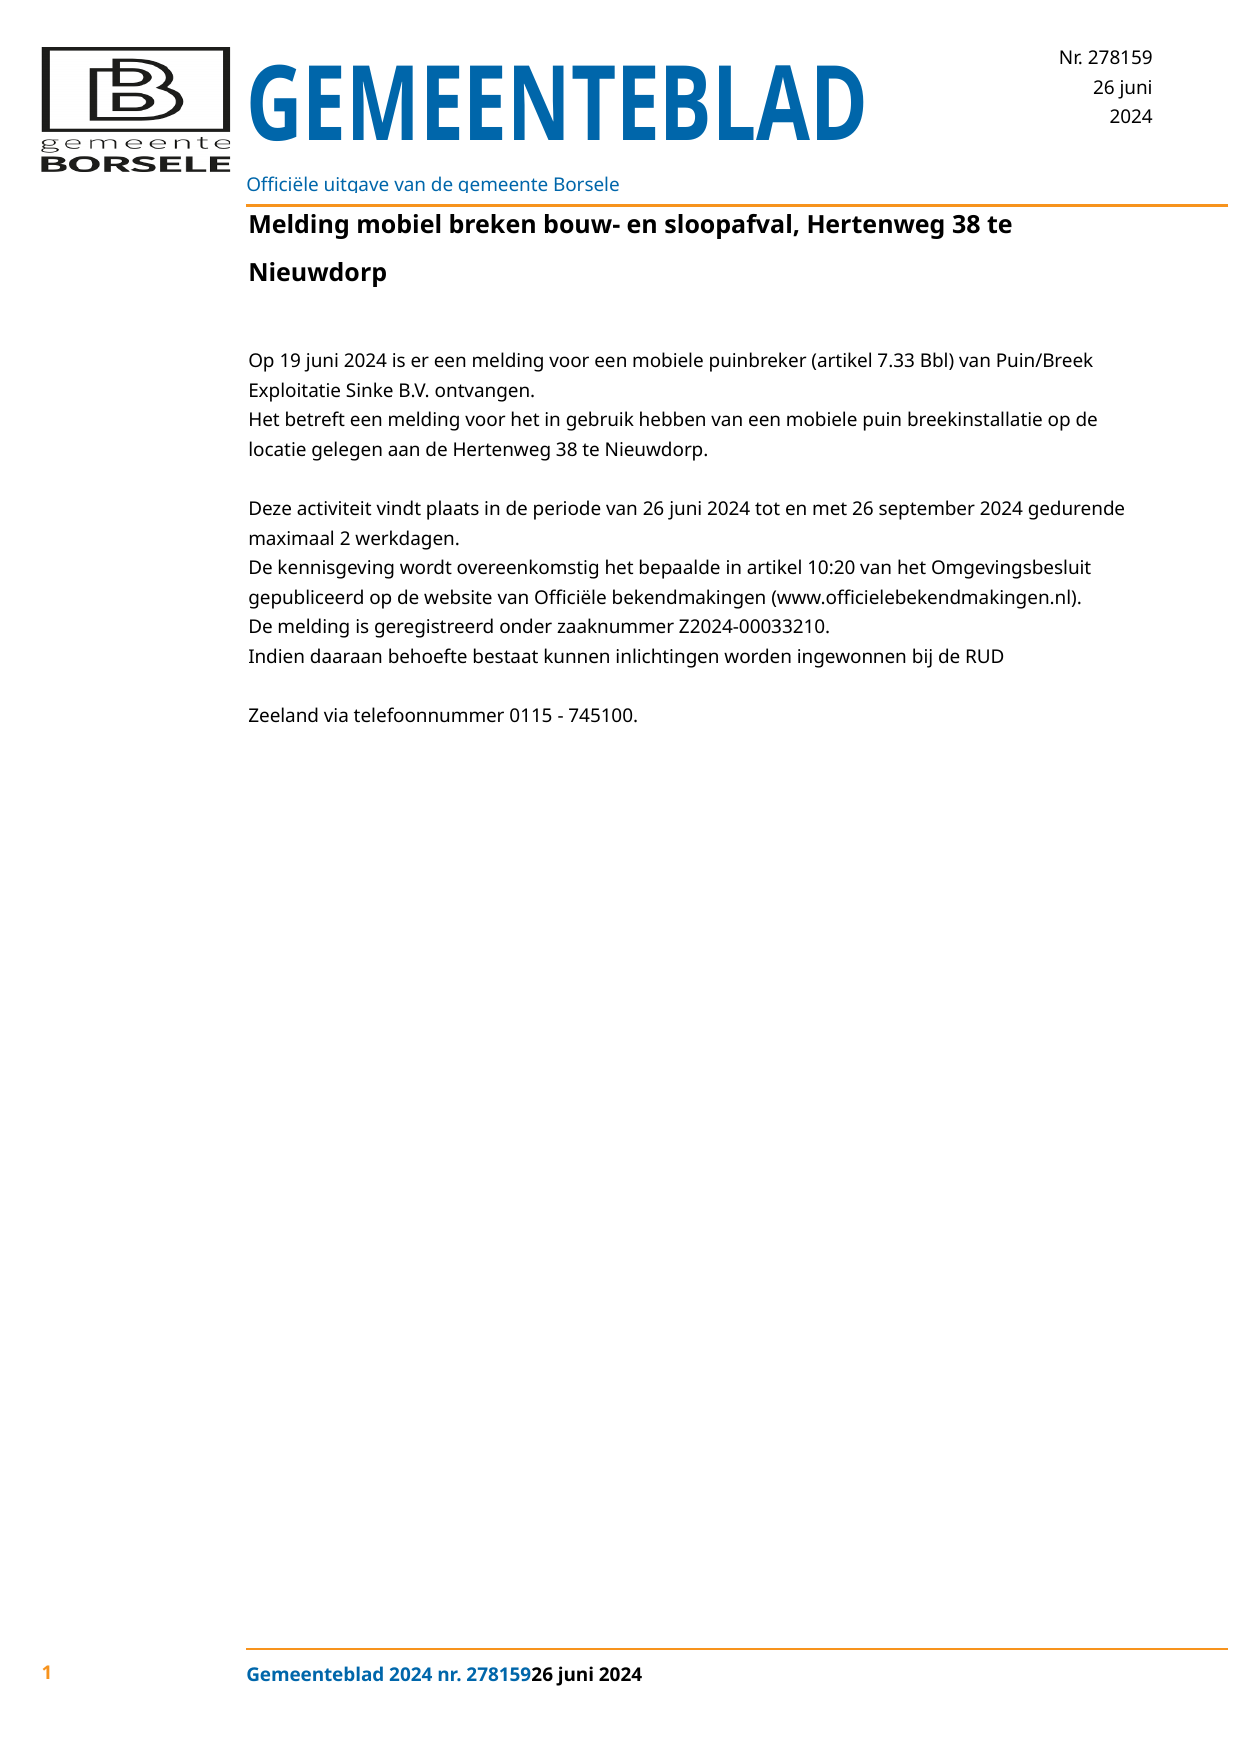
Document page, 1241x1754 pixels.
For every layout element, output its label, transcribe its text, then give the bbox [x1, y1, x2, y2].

text De kennisgeving wordt overeenkomstig het bepaalde in artikel 10:20 van het Omgevingsbesluit gepubliceerd op de website van Officiële bekendmakingen (www.officielebekendmakingen.nl). [248, 554, 1152, 610]
text De melding is geregistreerd onder zaaknummer Z2024-00033210. [248, 614, 1152, 639]
text Indien daaraan behoefte bestaat kunnen inlichtingen worden ingewonnen bij de RUD [248, 643, 1152, 669]
picture [41, 47, 231, 172]
text Zeeland via telefoonnummer 0115 - 745100. [248, 702, 1152, 728]
text Deze activiteit vindt plaats in de periode van 26 juni 2024 tot en met 26 september 2024 gedurende maximaal 2 werkdagen. [248, 495, 1152, 551]
text Op 19 juni 2024 is er een melding voor een mobiele puinbreker (artikel 7.33 Bbl) van Puin/Breek Exploitatie Sinke B.V. ontvangen. [248, 347, 1152, 403]
text Het betreft een melding voor het in gebruik hebben van een mobiele puin breekinstallatie op de locatie gelegen aan de Hertenweg 38 te Nieuwdorp. [248, 407, 1152, 462]
text Melding mobiel breken bouw- en sloopafval, Hertenweg 38 te Nieuwdorp [248, 207, 1152, 288]
